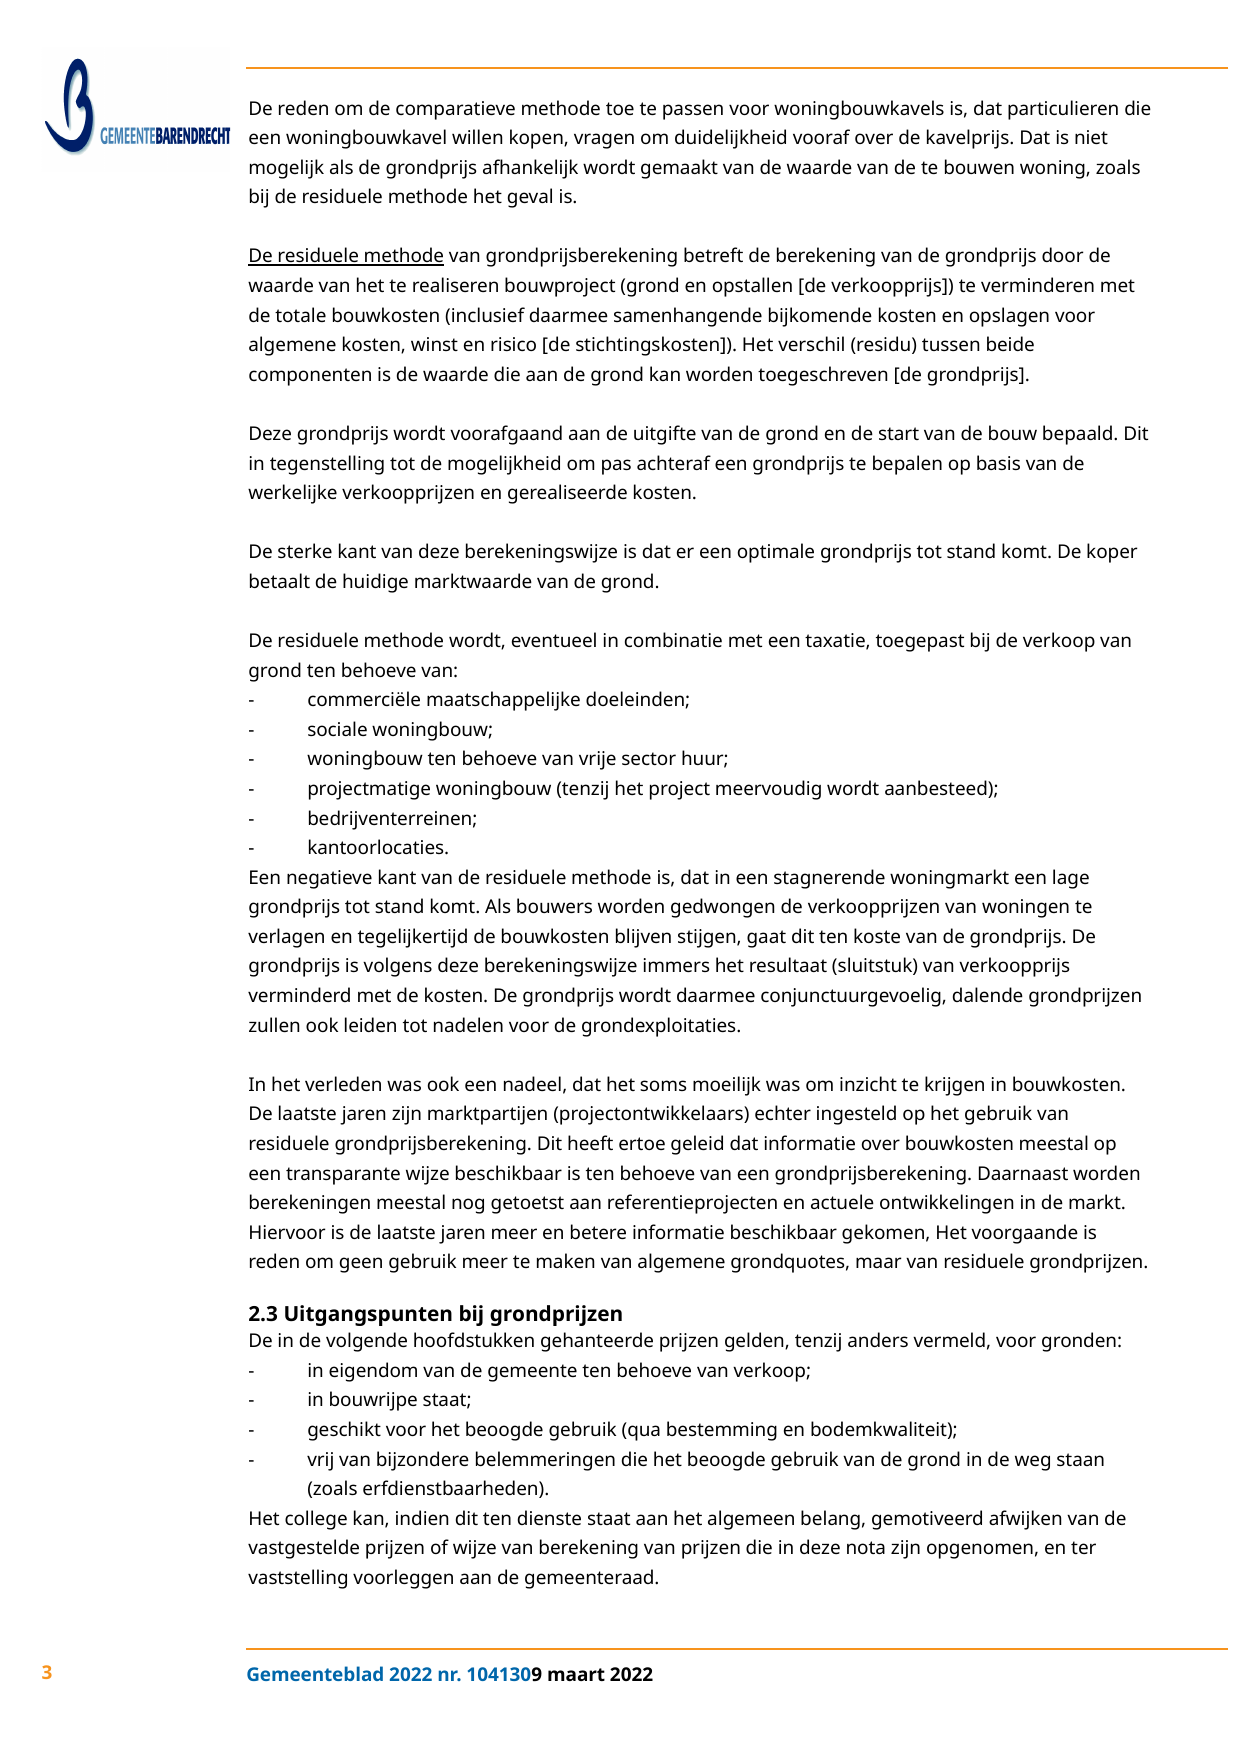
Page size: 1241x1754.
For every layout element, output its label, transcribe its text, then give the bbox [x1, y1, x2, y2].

text In het verleden was ook een nadeel, dat het soms moeilijk was om inzicht te krijgen in bouwkosten. De laatste jaren zijn marktpartijen (projectontwikkelaars) echter ingesteld op het gebruik van residuele grondprijsberekening. Dit heeft ertoe geleid dat informatie over bouwkosten meestal op een transparante wijze beschikbaar is ten behoeve van een grondprijsberekening. Daarnaast worden berekeningen meestal nog getoetst aan referentieprojecten en actuele ontwikkelingen in de markt. Hiervoor is de laatste jaren meer en betere informatie beschikbaar gekomen, Het voorgaande is reden om geen gebruik meer te maken van algemene grondquotes, maar van residuele grondprijzen. [248, 1071, 1152, 1274]
text Een negatieve kant van de residuele methode is, dat in een stagnerende woningmarkt een lage grondprijs tot stand komt. Als bouwers worden gedwongen de verkoopprijzen van woningen te verlagen en tegelijkertijd de bouwkosten blijven stijgen, gaat dit ten koste van de grondprijs. De grondprijs is volgens deze berekeningswijze immers het resultaat (sluitstuk) van verkoopprijs verminderd met de kosten. De grondprijs wordt daarmee conjunctuurgevoelig, dalende grondprijzen zullen ook leiden tot nadelen voor de grondexploitaties. [248, 864, 1152, 1038]
text De in de volgende hoofdstukken gehanteerde prijzen gelden, tenzij anders vermeld, voor gronden: [248, 1327, 1152, 1353]
list vrij van bijzondere belemmeringen die het beoogde gebruik van de grond in de weg staan (zoals erfdienstbaarheden). [248, 1446, 1152, 1501]
text De sterke kant van deze berekeningswijze is dat er een optimale grondprijs tot stand komt. De koper betaalt de huidige marktwaarde van de grond. [248, 538, 1152, 594]
list in eigendom van de gemeente ten behoeve van verkoop; [248, 1357, 1152, 1383]
picture [41, 47, 231, 172]
list projectmatige woningbouw (tenzij het project meervoudig wordt aanbesteed); [248, 775, 1152, 801]
list sociale woningbouw; [248, 716, 1152, 742]
text De reden om de comparatieve methode toe te passen voor woningbouwkavels is, dat particulieren die een woningbouwkavel willen kopen, vragen om duidelijkheid vooraf over de kavelprijs. Dat is niet mogelijk als de grondprijs afhankelijk wordt gemaakt van de waarde van de te bouwen woning, zoals bij de residuele methode het geval is. [248, 95, 1152, 209]
list geschikt voor het beoogde gebruik (qua bestemming en bodemkwaliteit); [248, 1416, 1152, 1442]
text Het college kan, indien dit ten dienste staat aan het algemeen belang, gemotiveerd afwijken van de vastgestelde prijzen of wijze van berekening van prijzen die in deze nota zijn opgenomen, en ter vaststelling voorleggen aan de gemeenteraad. [248, 1505, 1152, 1590]
list bedrijventerreinen; [248, 805, 1152, 831]
list woningbouw ten behoeve van vrije sector huur; [248, 746, 1152, 771]
text Deze grondprijs wordt voorafgaand aan de uitgifte van de grond en de start van de bouw bepaald. Dit in tegenstelling tot de mogelijkheid om pas achteraf een grondprijs te bepalen op basis van de werkelijke verkoopprijzen en gerealiseerde kosten. [248, 420, 1152, 505]
text De residuele methode van grondprijsberekening betreft de berekening van de grondprijs door de waarde van het te realiseren bouwproject (grond en opstallen [de verkoopprijs]) te verminderen met de totale bouwkosten (inclusief daarmee samenhangende bijkomende kosten en opslagen voor algemene kosten, winst en risico [de stichtingskosten]). Het verschil (residu) tussen beide componenten is de waarde die aan de grond kan worden toegeschreven [de grondprijs]. [248, 243, 1152, 387]
text 2.3 Uitgangspunten bij grondprijzen [248, 1299, 1152, 1327]
text De residuele methode wordt, eventueel in combinatie met een taxatie, toegepast bij de verkoop van grond ten behoeve van: [248, 627, 1152, 683]
list commerciële maatschappelijke doeleinden; [248, 686, 1152, 712]
list in bouwrijpe staat; [248, 1387, 1152, 1412]
list kantoorlocaties. [248, 834, 1152, 860]
